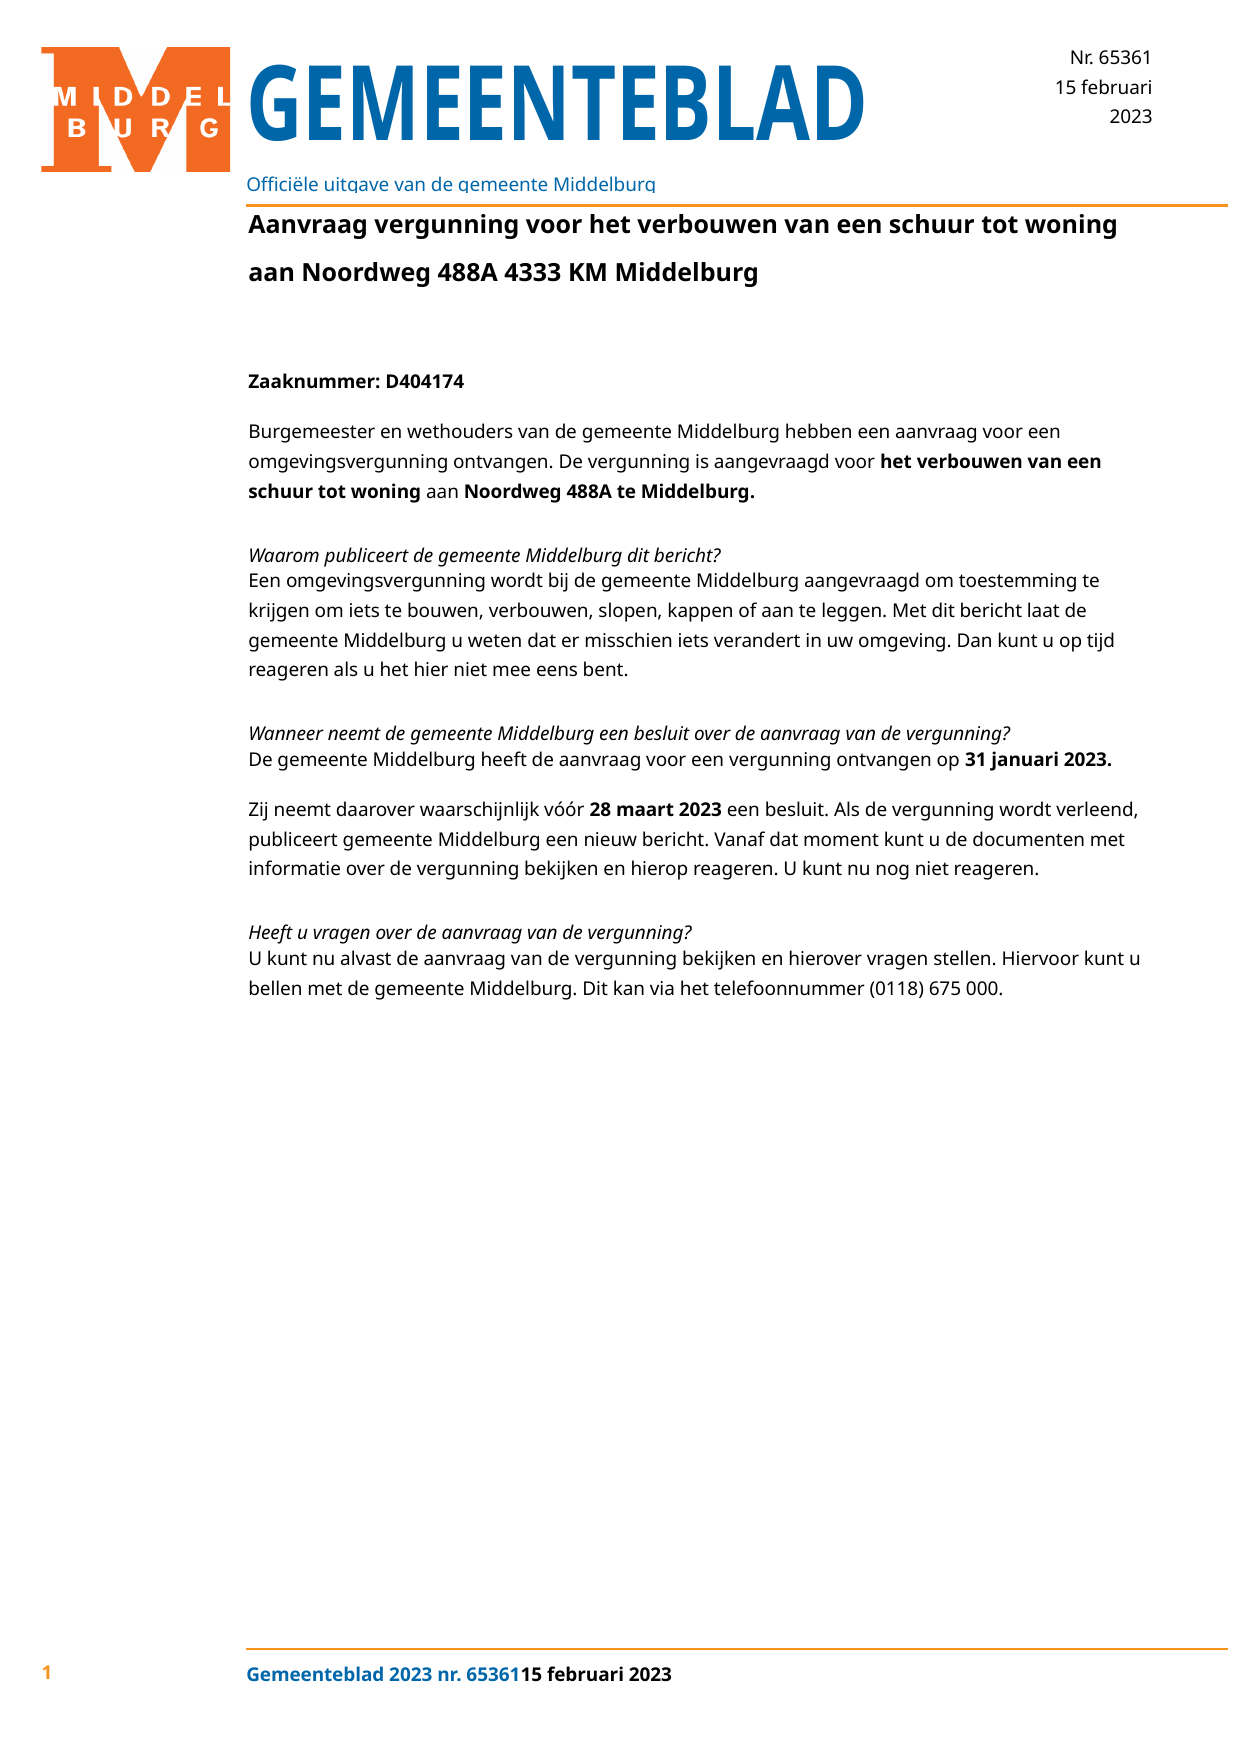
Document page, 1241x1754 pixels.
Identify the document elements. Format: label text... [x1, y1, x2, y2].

text U kunt nu alvast de aanvraag van de vergunning bekijken en hierover vragen stellen. Hiervoor kunt u bellen met de gemeente Middelburg. Dit kan via het telefoonnummer (0118) 675 000. [248, 945, 1152, 1001]
text Zaaknummer: D404174 [248, 368, 1152, 394]
text Aanvraag vergunning voor het verbouwen van een schuur tot woning aan Noordweg 488A 4333 KM Middelburg [248, 207, 1152, 288]
text De gemeente Middelburg heeft de aanvraag voor een vergunning ontvangen op 31 januari 2023. [248, 746, 1152, 772]
text Waarom publiceert de gemeente Middelburg dit bericht? [248, 542, 1152, 568]
text Heeft u vragen over de aanvraag van de vergunning? [248, 919, 1152, 945]
picture [41, 47, 231, 172]
text Burgemeester en wethouders van de gemeente Middelburg hebben een aanvraag voor een omgevingsvergunning ontvangen. De vergunning is aangevraagd voor het verbouwen van een schuur tot woning aan Noordweg 488A te Middelburg. [248, 419, 1152, 504]
text Wanneer neemt de gemeente Middelburg een besluit over de aanvraag van de vergunning? [248, 720, 1152, 746]
text Zij neemt daarover waarschijnlijk vóór 28 maart 2023 een besluit. Als de vergunning wordt verleend, publiceert gemeente Middelburg een nieuw bericht. Vanaf dat moment kunt u de documenten met informatie over de vergunning bekijken en hierop reageren. U kunt nu nog niet reageren. [248, 796, 1152, 881]
text Een omgevingsvergunning wordt bij de gemeente Middelburg aangevraagd om toestemming te krijgen om iets te bouwen, verbouwen, slopen, kappen of aan te leggen. Met dit bericht laat de gemeente Middelburg u weten dat er misschien iets verandert in uw omgeving. Dan kunt u op tijd reageren als u het hier niet mee eens bent. [248, 568, 1152, 682]
